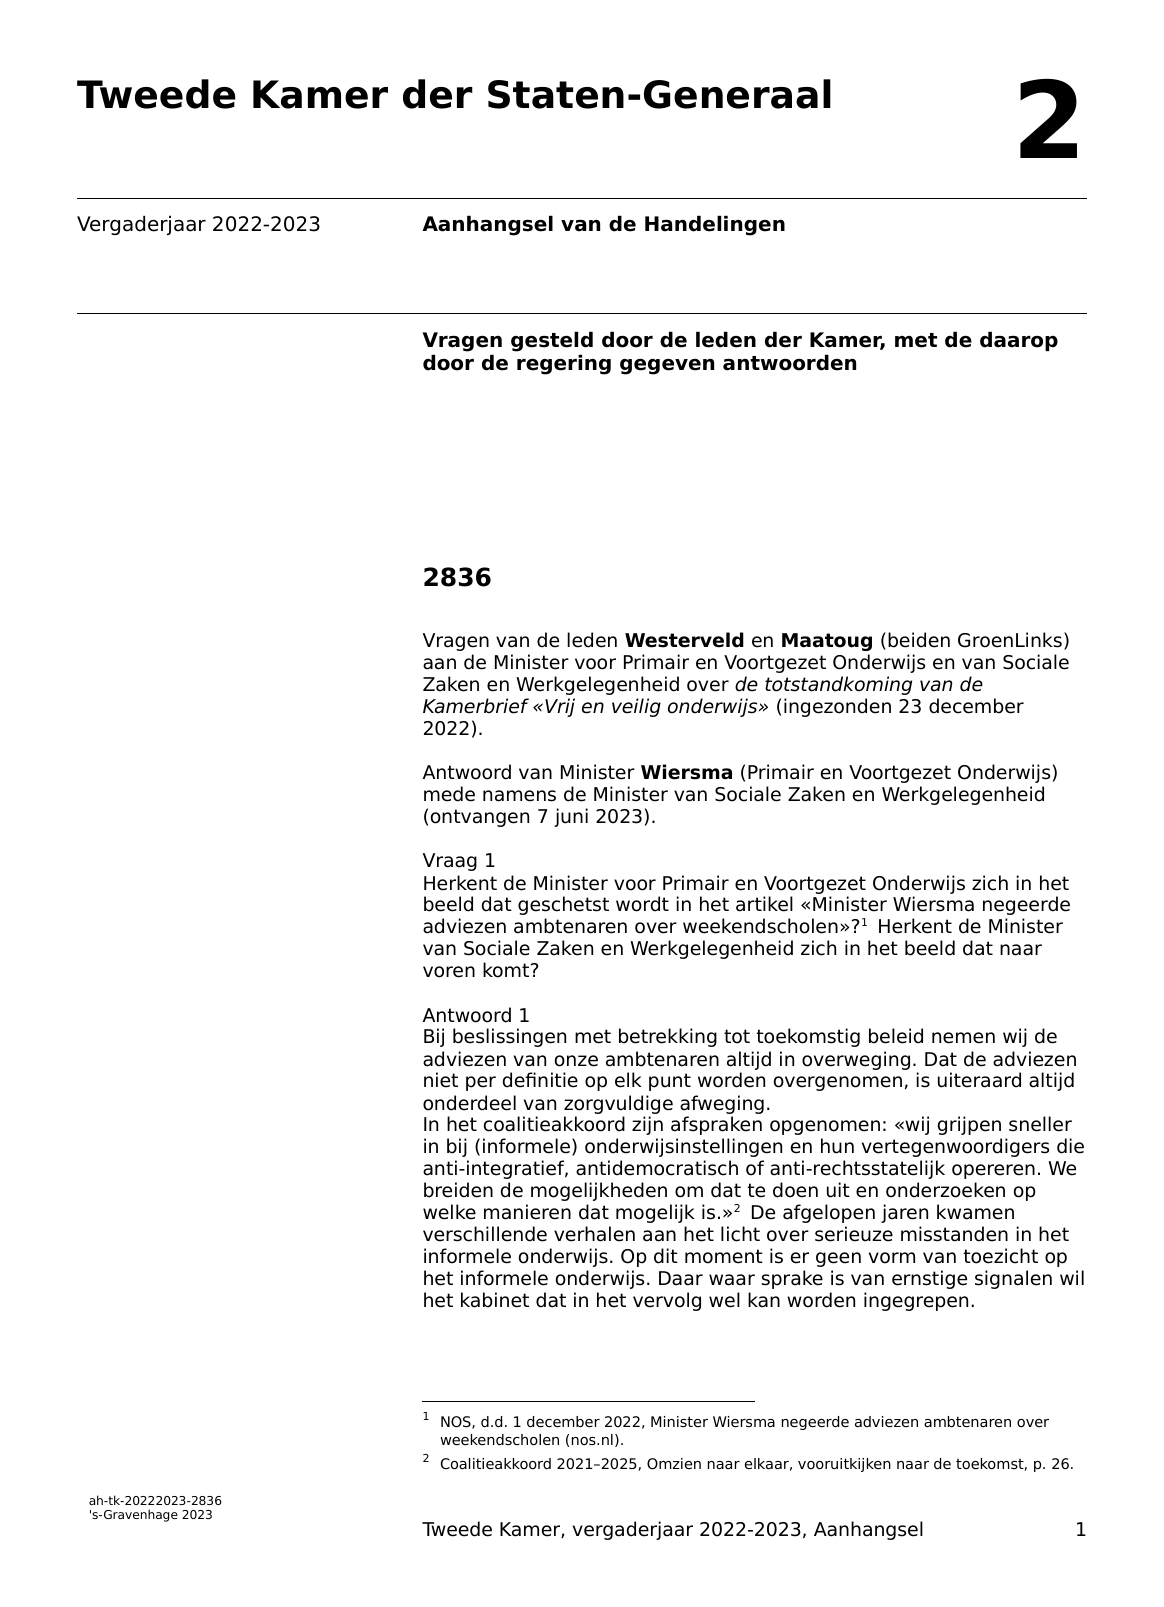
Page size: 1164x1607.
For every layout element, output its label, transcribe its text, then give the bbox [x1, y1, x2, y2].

table_header Tweede Kamer der Staten-Generaal [77, 59, 886, 198]
text In het coalitieakkoord zijn afspraken opgenomen: «wij grijpen sneller in bij (informele) onderwijsinstellingen en hun vertegenwoordigers die anti-integratief, antidemocratisch of anti-rechtsstatelijk opereren. We breiden de mogelijkheden om dat te doen uit en onderzoeken op welke manieren dat mogelijk is.» De afgelopen jaren kwamen verschillende verhalen aan het licht over serieuze misstanden in het informele onderwijs. Op dit moment is er geen vorm van toezicht op het informele onderwijs. Daar waar sprake is van ernstige signalen wil het kabinet dat in het vervolg wel kan worden ingegrepen. [422, 1114, 1087, 1312]
table_cell Vergaderjaar 2022-2023 [77, 199, 422, 313]
table_header 2 [886, 59, 1087, 198]
text NOS, d.d. 1 december 2022, Minister Wiersma negeerde adviezen ambtenaren over weekendscholen (nos.nl). [422, 1410, 1087, 1449]
text Vraag 1 [422, 850, 1087, 872]
text ah-tk-20222023-2836 [88, 1494, 323, 1508]
text Coalitieakkoord 2021–2025, Omzien naar elkaar, vooruitkijken naar de toekomst, p. 26. [422, 1452, 1087, 1474]
text Antwoord van Minister Wiersma (Primair en Voortgezet Onderwijs) mede namens de Minister van Sociale Zaken en Werkgelegenheid (ontvangen 7 juni 2023). [422, 762, 1087, 828]
text Bij beslissingen met betrekking tot toekomstig beleid nemen wij de adviezen van onze ambtenaren altijd in overweging. Dat de adviezen niet per definitie op elk punt worden overgenomen, is uiteraard altijd onderdeel van zorgvuldige afweging. [422, 1026, 1087, 1114]
text Vragen van de leden Westerveld en Maatoug (beiden GroenLinks) aan de Minister voor Primair en Voortgezet Onderwijs en van Sociale Zaken en Werkgelegenheid over de totstandkoming van de Kamerbrief «Vrij en veilig onderwijs» (ingezonden 23 december 2022). [422, 630, 1087, 740]
table_cell Aanhangsel van de Handelingen [422, 199, 1087, 313]
table_cell [77, 314, 422, 375]
text 's-Gravenhage 2023 [88, 1508, 323, 1522]
text 2836 [422, 563, 1087, 592]
table_cell Vragen gesteld door de leden der Kamer, met de daarop door de regering gegeven antwoorden [422, 314, 1087, 375]
text Antwoord 1 [422, 1004, 1087, 1026]
text Herkent de Minister voor Primair en Voortgezet Onderwijs zich in het beeld dat geschetst wordt in het artikel «Minister Wiersma negeerde adviezen ambtenaren over weekendscholen»? Herkent de Minister van Sociale Zaken en Werkgelegenheid zich in het beeld dat naar voren komt? [422, 872, 1087, 982]
